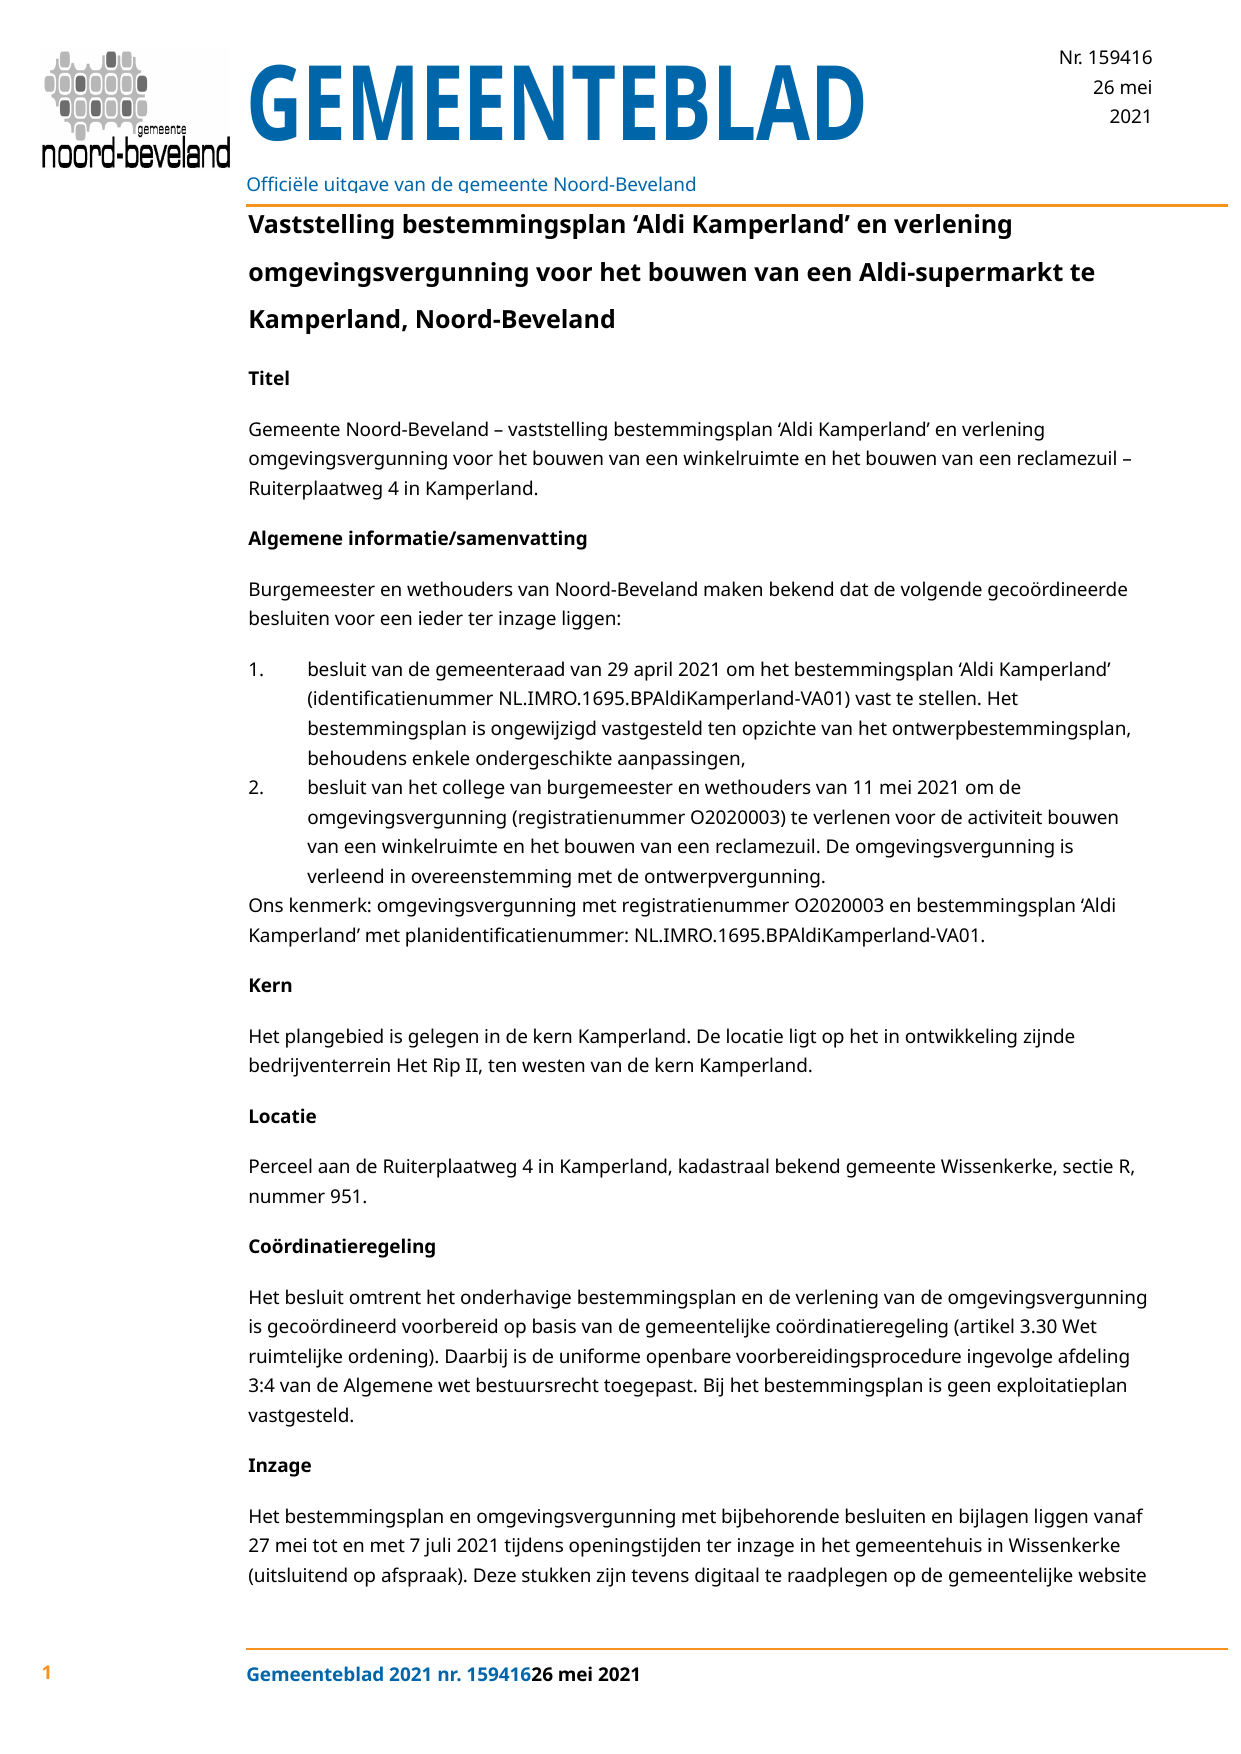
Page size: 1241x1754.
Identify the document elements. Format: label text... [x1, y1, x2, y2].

text Locatie [248, 1103, 1152, 1129]
text Vaststelling bestemmingsplan ‘Aldi Kamperland’ en verlening omgevingsvergunning voor het bouwen van een Aldi-supermarkt te Kamperland, Noord-Beveland [248, 207, 1152, 336]
text Burgemeester en wethouders van Noord-Beveland maken bekend dat de volgende gecoördineerde besluiten voor een ieder ter inzage liggen: [248, 576, 1152, 631]
text Gemeente Noord-Beveland – vaststelling bestemmingsplan ‘Aldi Kamperland’ en verlening omgevingsvergunning voor het bouwen van een winkelruimte en het bouwen van een reclamezuil – Ruiterplaatweg 4 in Kamperland. [248, 416, 1152, 501]
text Het besluit omtrent het onderhavige bestemmingsplan en de verlening van de omgevingsvergunning is gecoördineerd voorbereid op basis van de gemeentelijke coördinatieregeling (artikel 3.30 Wet ruimtelijke ordening). Daarbij is de uniforme openbare voorbereidingsprocedure ingevolge afdeling 3:4 van de Algemene wet bestuursrecht toegepast. Bij het bestemmingsplan is geen exploitatieplan vastgesteld. [248, 1284, 1152, 1428]
text Algemene informatie/samenvatting [248, 526, 1152, 551]
text Coördinatieregeling [248, 1233, 1152, 1259]
text Inzage [248, 1453, 1152, 1478]
list besluit van de gemeenteraad van 29 april 2021 om het bestemmingsplan ‘Aldi Kamperland’ (identificatienummer NL.IMRO.1695.BPAldiKamperland-VA01) vast te stellen. Het bestemmingsplan is ongewijzigd vastgesteld ten opzichte van het ontwerpbestemmingsplan, behoudens enkele ondergeschikte aanpassingen, [248, 656, 1152, 770]
text Perceel aan de Ruiterplaatweg 4 in Kamperland, kadastraal bekend gemeente Wissenkerke, sectie R, nummer 951. [248, 1153, 1152, 1209]
text Ons kenmerk: omgevingsvergunning met registratienummer O2020003 en bestemmingsplan ‘Aldi Kamperland’ met planidentificatienummer: NL.IMRO.1695.BPAldiKamperland‐VA01. [248, 893, 1152, 948]
text Het plangebied is gelegen in de kern Kamperland. De locatie ligt op het in ontwikkeling zijnde bedrijventerrein Het Rip II, ten westen van de kern Kamperland. [248, 1023, 1152, 1078]
picture [41, 47, 231, 172]
text Kern [248, 973, 1152, 998]
list besluit van het college van burgemeester en wethouders van 11 mei 2021 om de omgevingsvergunning (registratienummer O2020003) te verlenen voor de activiteit bouwen van een winkelruimte en het bouwen van een reclamezuil. De omgevingsvergunning is verleend in overeenstemming met de ontwerpvergunning. [248, 774, 1152, 889]
text Het bestemmingsplan en omgevingsvergunning met bijbehorende besluiten en bijlagen liggen vanaf 27 mei tot en met 7 juli 2021 tijdens openingstijden ter inzage in het gemeentehuis in Wissenkerke (uitsluitend op afspraak). Deze stukken zijn tevens digitaal te raadplegen op de gemeentelijke website [248, 1503, 1152, 1588]
text Titel [248, 366, 1152, 391]
